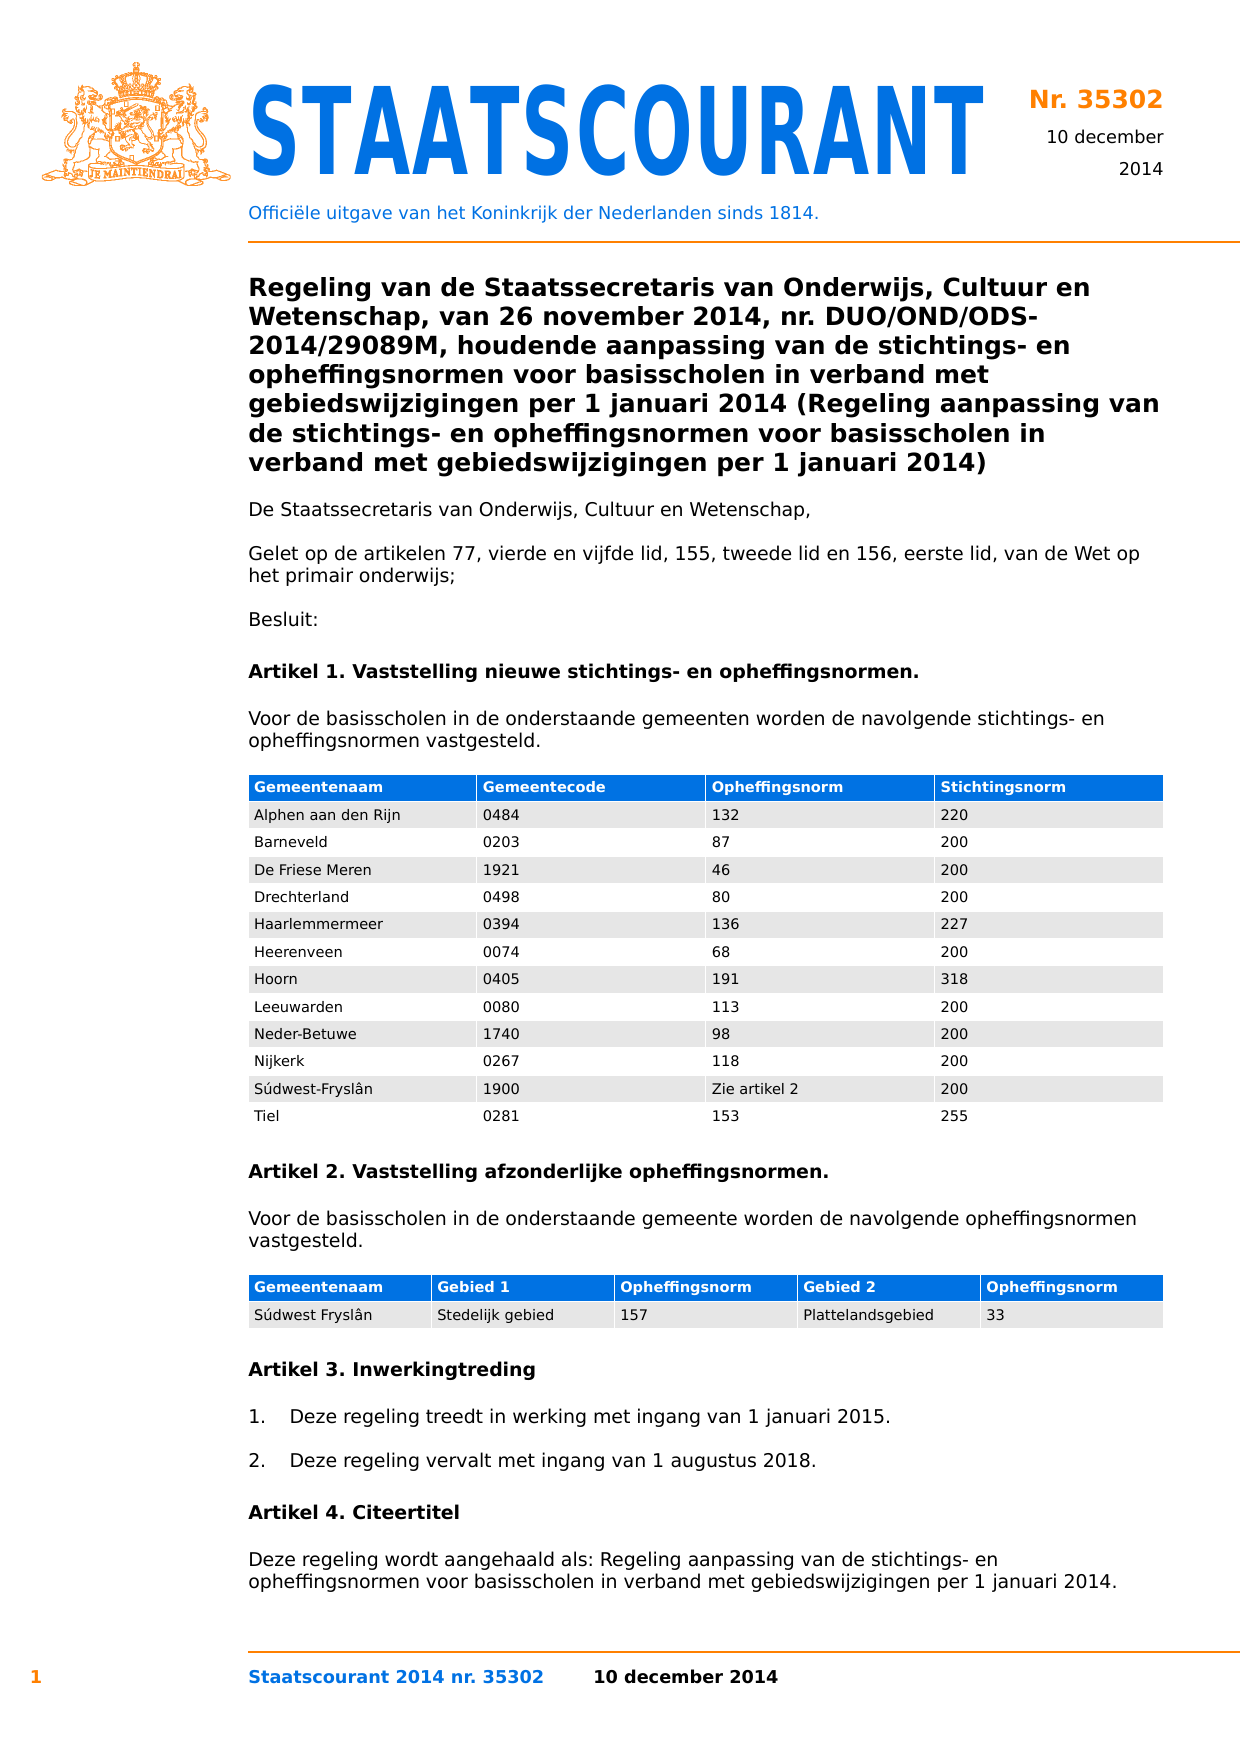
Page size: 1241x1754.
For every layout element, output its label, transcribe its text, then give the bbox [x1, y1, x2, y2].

table_cell 0394 [477, 912, 705, 938]
table_header Opheffingsnorm [706, 775, 934, 801]
table_cell Drechterland [249, 884, 476, 911]
table_cell 118 [706, 1049, 934, 1075]
table_cell Nijkerk [249, 1049, 476, 1075]
table_cell Neder-Betuwe [249, 1021, 476, 1047]
table_cell 255 [935, 1103, 1163, 1130]
text Voor de basisscholen in de onderstaande gemeente worden de navolgende opheffingsnormen vastgesteld. [248, 1208, 1163, 1252]
table_cell 0281 [477, 1103, 705, 1130]
table_cell 200 [935, 884, 1163, 911]
table_cell 220 [935, 802, 1163, 828]
table_cell Alphen aan den Rijn [249, 802, 476, 828]
table_cell 0074 [477, 939, 705, 965]
table_cell 200 [935, 857, 1163, 883]
table_cell 200 [935, 1049, 1163, 1075]
table_cell 153 [706, 1103, 934, 1130]
table_cell 1900 [477, 1076, 705, 1102]
subtitle Artikel 2. Vaststelling afzonderlijke opheffingsnormen. [248, 1161, 1163, 1183]
table_cell 318 [935, 966, 1163, 993]
table_cell 98 [706, 1021, 934, 1047]
table_cell 2014 [998, 153, 1240, 203]
text Besluit: [248, 609, 1163, 631]
table_cell 0267 [477, 1049, 705, 1075]
table_cell 200 [935, 1021, 1163, 1047]
table_cell Tiel [249, 1103, 476, 1130]
table_header Gebied 1 [432, 1275, 614, 1301]
subtitle Artikel 4. Citeertitel [248, 1502, 1163, 1524]
text De Staatssecretaris van Onderwijs, Cultuur en Wetenschap, [248, 499, 1163, 521]
table_cell Zie artikel 2 [706, 1076, 934, 1102]
table_cell 113 [706, 994, 934, 1020]
table_cell 200 [935, 939, 1163, 965]
text Voor de basisscholen in de onderstaande gemeenten worden de navolgende stichtings- en opheffingsnormen vastgesteld. [248, 708, 1163, 752]
table_header Stichtingsnorm [935, 775, 1163, 801]
table_header Opheffingsnorm [981, 1275, 1163, 1301]
table_header Gemeentenaam [249, 775, 476, 801]
table_header [25, 62, 248, 241]
table_cell De Friese Meren [249, 857, 476, 883]
table_header Gemeentenaam [249, 1275, 431, 1301]
table_cell 1921 [477, 857, 705, 883]
table_cell Súdwest-Fryslân [249, 1076, 476, 1102]
table_header STAATSCOURANT [248, 62, 998, 203]
table_cell 227 [935, 912, 1163, 938]
table_cell 1740 [477, 1021, 705, 1047]
table_cell 0498 [477, 884, 705, 911]
table_cell 200 [935, 1076, 1163, 1102]
table_header Gebied 2 [798, 1275, 980, 1301]
table_cell Heerenveen [249, 939, 476, 965]
table_cell 200 [935, 994, 1163, 1020]
table_cell 0203 [477, 829, 705, 856]
table_cell 68 [706, 939, 934, 965]
table_cell Stedelijk gebied [432, 1302, 614, 1328]
table_cell 0484 [477, 802, 705, 828]
table_cell Barneveld [249, 829, 476, 856]
table_cell 157 [615, 1302, 797, 1328]
table_cell Súdwest Fryslân [249, 1302, 431, 1328]
text Gelet op de artikelen 77, vierde en vijfde lid, 155, tweede lid en 156, eerste lid, van de Wet op het primair onderwijs; [248, 543, 1163, 587]
table_cell 136 [706, 912, 934, 938]
table_header Gemeentecode [477, 775, 705, 801]
table_cell 191 [706, 966, 934, 993]
table_cell 0080 [477, 994, 705, 1020]
text 2. Deze regeling vervalt met ingang van 1 augustus 2018. [248, 1450, 1163, 1472]
subtitle Regeling van de Staatssecretaris van Onderwijs, Cultuur en Wetenschap, van 26 november 2014, nr. DUO/OND/ODS-2014/29089M, houdende aanpassing van de stichtings- en opheffingsnormen voor basisscholen in verband met gebiedswijzigingen per 1 januari 2014 (Regeling aanpassing van de stichtings- en opheffingsnormen voor basisscholen in verband met gebiedswijzigingen per 1 januari 2014) [248, 273, 1163, 477]
table_cell 132 [706, 802, 934, 828]
text 1. Deze regeling treedt in werking met ingang van 1 januari 2015. [248, 1406, 1163, 1428]
table_header Opheffingsnorm [615, 1275, 797, 1301]
table_cell 87 [706, 829, 934, 856]
subtitle Artikel 3. Inwerkingtreding [248, 1359, 1163, 1381]
text Deze regeling wordt aangehaald als: Regeling aanpassing van de stichtings- en opheffingsnormen voor basisscholen in verband met gebiedswijzigingen per 1 januari 2014. [248, 1549, 1163, 1593]
table_cell Plattelandsgebied [798, 1302, 980, 1328]
table_cell 200 [935, 829, 1163, 856]
picture [41, 62, 231, 186]
table_header Nr. 35302 [998, 62, 1240, 121]
table_cell 80 [706, 884, 934, 911]
table_cell 33 [981, 1302, 1163, 1328]
subtitle Artikel 1. Vaststelling nieuwe stichtings- en opheffingsnormen. [248, 661, 1163, 683]
table_cell Leeuwarden [249, 994, 476, 1020]
table_cell Haarlemmermeer [249, 912, 476, 938]
table_cell Officiële uitgave van het Koninkrijk der Nederlanden sinds 1814. [248, 203, 1240, 241]
table_cell 0405 [477, 966, 705, 993]
table_cell 10 december [998, 121, 1240, 153]
table_cell Hoorn [249, 966, 476, 993]
table_cell 46 [706, 857, 934, 883]
